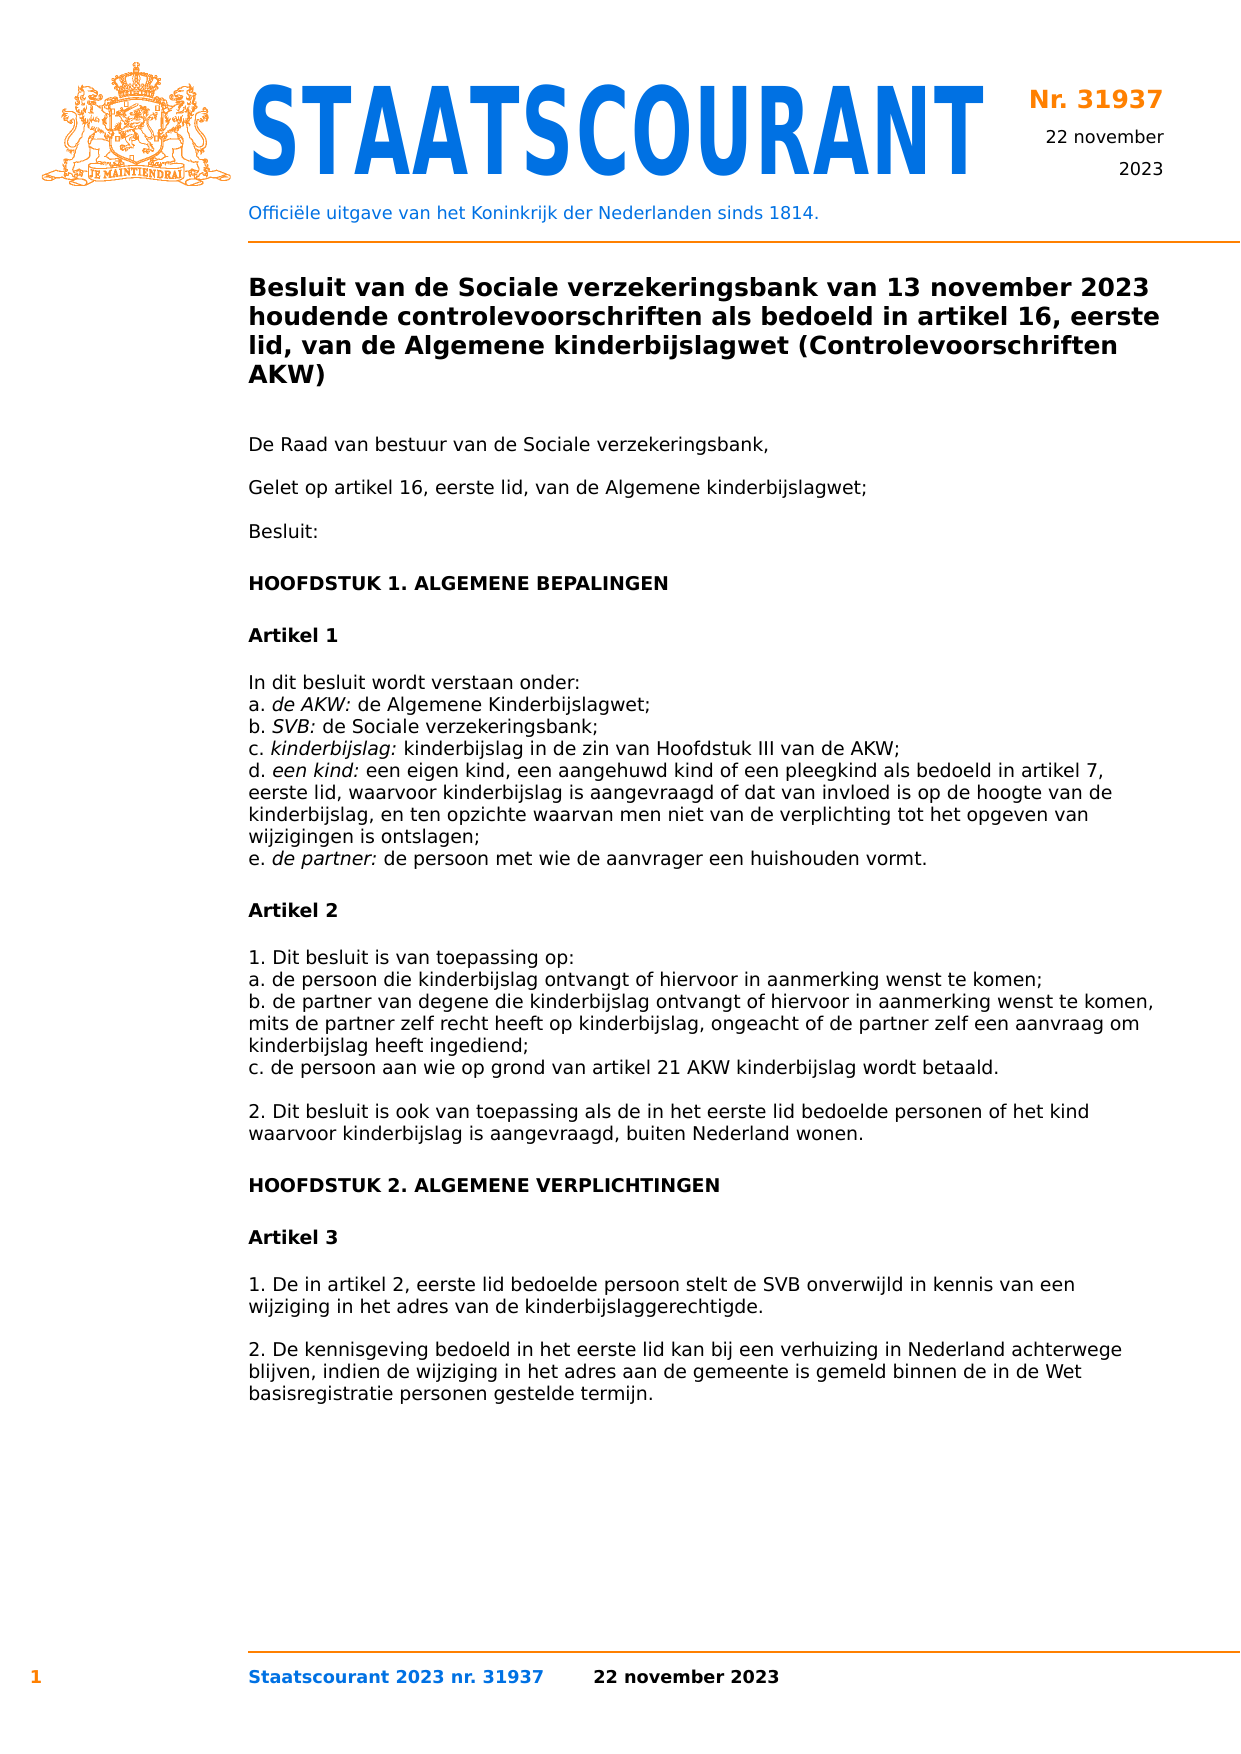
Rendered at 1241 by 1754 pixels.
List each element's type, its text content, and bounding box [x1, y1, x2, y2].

text Gelet op artikel 16, eerste lid, van de Algemene kinderbijslagwet; [248, 477, 1163, 499]
text 2. Dit besluit is ook van toepassing als de in het eerste lid bedoelde personen of het kind waarvoor kinderbijslag is aangevraagd, buiten Nederland wonen. [248, 1101, 1163, 1144]
text Besluit: [248, 521, 1163, 543]
text 1. Dit besluit is van toepassing op: [248, 947, 1163, 969]
text 2. De kennisgeving bedoeld in het eerste lid kan bij een verhuizing in Nederland achterwege blijven, indien de wijziging in het adres aan de gemeente is gemeld binnen de in de Wet basisregistratie personen gestelde termijn. [248, 1339, 1163, 1405]
subtitle Artikel 2 [248, 900, 1163, 922]
text c. kinderbijslag: kinderbijslag in de zin van Hoofdstuk III van de AKW; [248, 738, 1163, 760]
subtitle Besluit van de Sociale verzekeringsbank van 13 november 2023 houdende controlevoorschriften als bedoeld in artikel 16, eerste lid, van de Algemene kinderbijslagwet (Controlevoorschriften AKW) [248, 273, 1163, 390]
table_cell 2023 [998, 153, 1240, 203]
subtitle Artikel 3 [248, 1227, 1163, 1248]
table_header Nr. 31937 [998, 62, 1240, 121]
table_header STAATSCOURANT [248, 62, 998, 203]
text 1. De in artikel 2, eerste lid bedoelde persoon stelt de SVB onverwijld in kennis van een wijziging in het adres van de kinderbijslaggerechtigde. [248, 1273, 1163, 1317]
subtitle HOOFDSTUK 1. ALGEMENE BEPALINGEN [248, 573, 1163, 595]
text e. de partner: de persoon met wie de aanvrager een huishouden vormt. [248, 848, 1163, 870]
text a. de persoon die kinderbijslag ontvangt of hiervoor in aanmerking wenst te komen; [248, 969, 1163, 991]
text In dit besluit wordt verstaan onder: [248, 672, 1163, 694]
text b. de partner van degene die kinderbijslag ontvangt of hiervoor in aanmerking wenst te komen, mits de partner zelf recht heeft op kinderbijslag, ongeacht of de partner zelf een aanvraag om kinderbijslag heeft ingediend; [248, 991, 1163, 1057]
subtitle Artikel 1 [248, 625, 1163, 647]
text De Raad van bestuur van de Sociale verzekeringsbank, [248, 433, 1163, 455]
table_header [25, 62, 248, 241]
text d. een kind: een eigen kind, een aangehuwd kind of een pleegkind als bedoeld in artikel 7, eerste lid, waarvoor kinderbijslag is aangevraagd of dat van invloed is op de hoogte van de kinderbijslag, en ten opzichte waarvan men niet van de verplichting tot het opgeven van wijzigingen is ontslagen; [248, 760, 1163, 848]
subtitle HOOFDSTUK 2. ALGEMENE VERPLICHTINGEN [248, 1174, 1163, 1197]
table_cell 22 november [998, 121, 1240, 153]
picture [41, 62, 231, 186]
text b. SVB: de Sociale verzekeringsbank; [248, 716, 1163, 738]
text c. de persoon aan wie op grond van artikel 21 AKW kinderbijslag wordt betaald. [248, 1057, 1163, 1079]
table_cell Officiële uitgave van het Koninkrijk der Nederlanden sinds 1814. [248, 203, 1240, 241]
text a. de AKW: de Algemene Kinderbijslagwet; [248, 694, 1163, 716]
